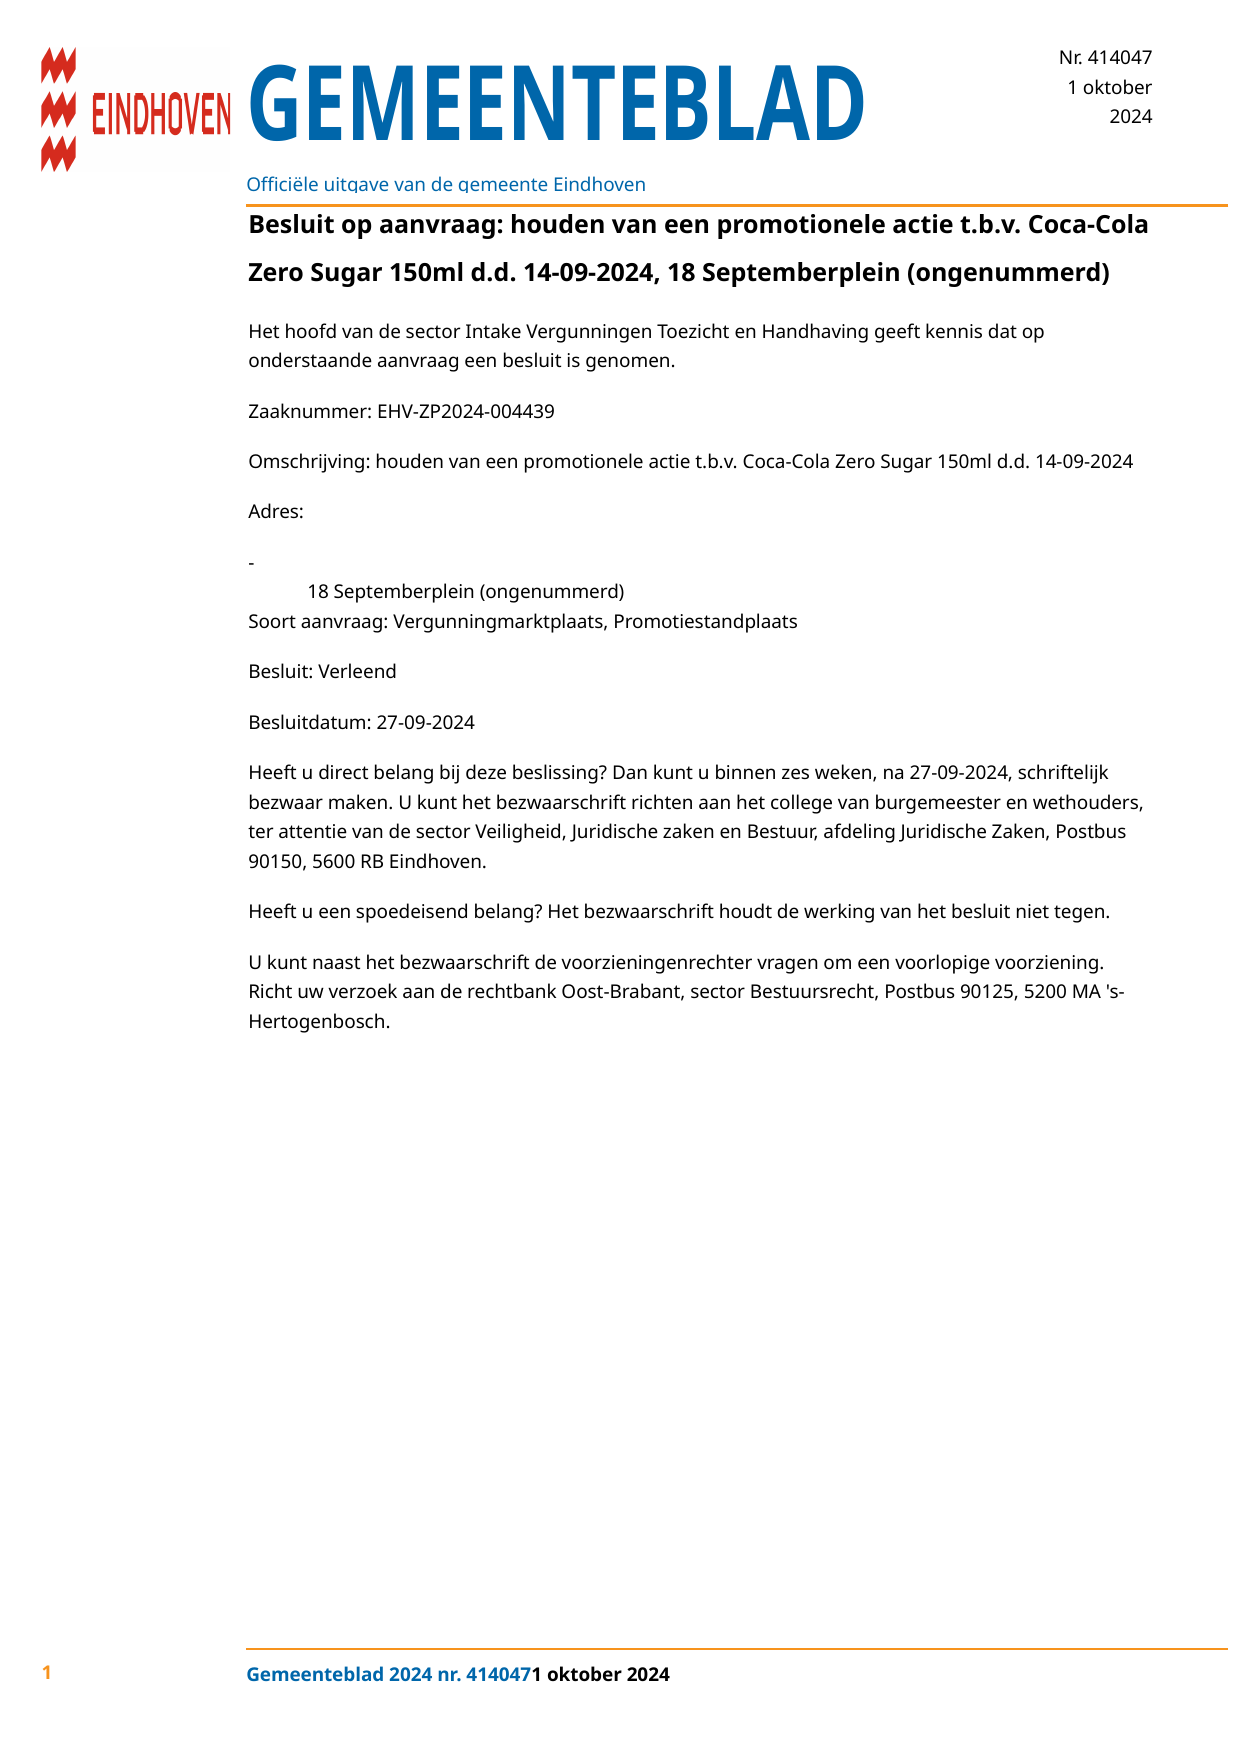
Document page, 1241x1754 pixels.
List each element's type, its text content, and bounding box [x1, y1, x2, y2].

text Het hoofd van de sector Intake Vergunningen Toezicht en Handhaving geeft kennis dat op onderstaande aanvraag een besluit is genomen. [248, 318, 1152, 373]
text Zaaknummer: EHV-ZP2024-004439 [248, 398, 1152, 424]
text U kunt naast het bezwaarschrift de voorzieningenrechter vragen om een voorlopige voorziening. Richt uw verzoek aan de rechtbank Oost-Brabant, sector Bestuursrecht, Postbus 90125, 5200 MA 's-Hertogenbosch. [248, 949, 1152, 1034]
list 18 Septemberplein (ongenummerd) [248, 579, 1152, 604]
text Besluitdatum: 27-09-2024 [248, 709, 1152, 735]
text Besluit: Verleend [248, 659, 1152, 684]
text Besluit op aanvraag: houden van een promotionele actie t.b.v. Coca-Cola Zero Sugar 150ml d.d. 14-09-2024, 18 Septemberplein (ongenummerd) [248, 207, 1152, 288]
picture [41, 47, 231, 172]
text Adres: [248, 499, 1152, 524]
text Heeft u een spoedeisend belang? Het bezwaarschrift houdt de werking van het besluit niet tegen. [248, 899, 1152, 924]
text Omschrijving: houden van een promotionele actie t.b.v. Coca-Cola Zero Sugar 150ml d.d. 14-09-2024 [248, 448, 1152, 474]
text Soort aanvraag: Vergunningmarktplaats, Promotiestandplaats [248, 608, 1152, 634]
text Heeft u direct belang bij deze beslissing? Dan kunt u binnen zes weken, na 27-09-2024, schriftelijk bezwaar maken. U kunt het bezwaarschrift richten aan het college van burgemeester en wethouders, ter attentie van de sector Veiligheid, Juridische zaken en Bestuur, afdeling Juridische Zaken, Postbus 90150, 5600 RB Eindhoven. [248, 759, 1152, 874]
